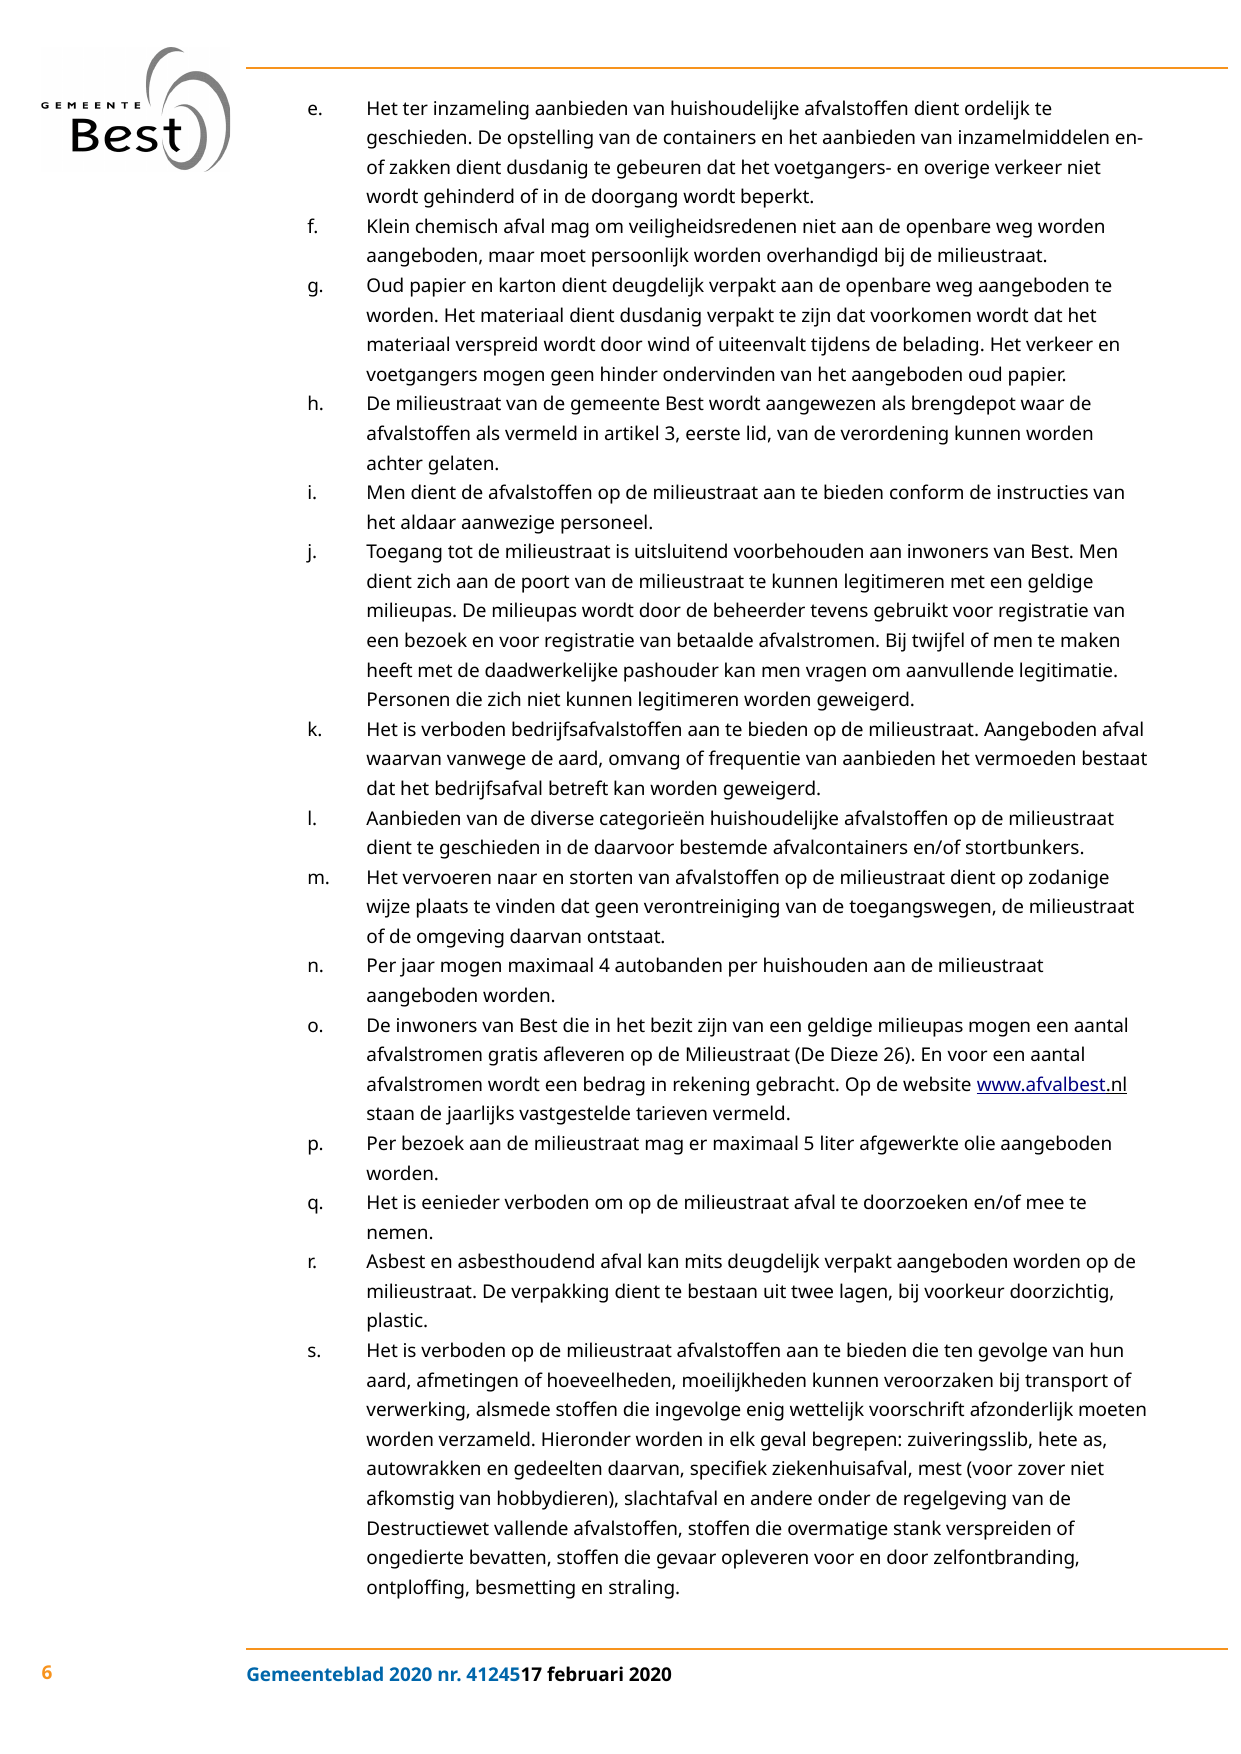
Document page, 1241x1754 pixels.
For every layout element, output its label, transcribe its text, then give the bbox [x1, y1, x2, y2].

picture [41, 47, 231, 172]
list Per jaar mogen maximaal 4 autobanden per huishouden aan de milieustraat aangeboden worden. [307, 953, 1152, 1008]
list Men dient de afvalstoffen op de milieustraat aan te bieden conform de instructies van het aldaar aanwezige personeel. [307, 479, 1152, 535]
list Toegang tot de milieustraat is uitsluitend voorbehouden aan inwoners van Best. Men dient zich aan de poort van de milieustraat te kunnen legitimeren met een geldige milieupas. De milieupas wordt door de beheerder tevens gebruikt voor registratie van een bezoek en voor registratie van betaalde afvalstromen. Bij twijfel of men te maken heeft met de daadwerkelijke pashouder kan men vragen om aanvullende legitimatie. Personen die zich niet kunnen legitimeren worden geweigerd. [307, 538, 1152, 712]
list De milieustraat van de gemeente Best wordt aangewezen als brengdepot waar de afvalstoffen als vermeld in artikel 3, eerste lid, van de verordening kunnen worden achter gelaten. [307, 391, 1152, 476]
list Het ter inzameling aanbieden van huishoudelijke afvalstoffen dient ordelijk te geschieden. De opstelling van de containers en het aanbieden van inzamelmiddelen en- of zakken dient dusdanig te gebeuren dat het voetgangers- en overige verkeer niet wordt gehinderd of in de doorgang wordt beperkt. [307, 95, 1152, 209]
list Per bezoek aan de milieustraat mag er maximaal 5 liter afgewerkte olie aangeboden worden. [307, 1130, 1152, 1186]
list Het is verboden op de milieustraat afvalstoffen aan te bieden die ten gevolge van hun aard, afmetingen of hoeveelheden, moeilijkheden kunnen veroorzaken bij transport of verwerking, alsmede stoffen die ingevolge enig wettelijk voorschrift afzonderlijk moeten worden verzameld. Hieronder worden in elk geval begrepen: zuiveringsslib, hete as, autowrakken en gedeelten daarvan, specifiek ziekenhuisafval, mest (voor zover niet afkomstig van hobbydieren), slachtafval en andere onder de regelgeving van de Destructiewet vallende afvalstoffen, stoffen die overmatige stank verspreiden of ongedierte bevatten, stoffen die gevaar opleveren voor en door zelfontbranding, ontploffing, besmetting en straling. [307, 1337, 1152, 1600]
list Klein chemisch afval mag om veiligheidsredenen niet aan de openbare weg worden aangeboden, maar moet persoonlijk worden overhandigd bij de milieustraat. [307, 213, 1152, 268]
list De inwoners van Best die in het bezit zijn van een geldige milieupas mogen een aantal afvalstromen gratis afleveren op de Milieustraat (De Dieze 26). En voor een aantal afvalstromen wordt een bedrag in rekening gebracht. Op de website www.afvalbest.nl staan de jaarlijks vastgestelde tarieven vermeld. [307, 1012, 1152, 1126]
list Het vervoeren naar en storten van afvalstoffen op de milieustraat dient op zodanige wijze plaats te vinden dat geen verontreiniging van de toegangswegen, de milieustraat of de omgeving daarvan ontstaat. [307, 864, 1152, 949]
list Aanbieden van de diverse categorieën huishoudelijke afvalstoffen op de milieustraat dient te geschieden in de daarvoor bestemde afvalcontainers en/of stortbunkers. [307, 805, 1152, 860]
list Oud papier en karton dient deugdelijk verpakt aan de openbare weg aangeboden te worden. Het materiaal dient dusdanig verpakt te zijn dat voorkomen wordt dat het materiaal verspreid wordt door wind of uiteenvalt tijdens de belading. Het verkeer en voetgangers mogen geen hinder ondervinden van het aangeboden oud papier. [307, 272, 1152, 387]
list Het is verboden bedrijfsafvalstoffen aan te bieden op de milieustraat. Aangeboden afval waarvan vanwege de aard, omvang of frequentie van aanbieden het vermoeden bestaat dat het bedrijfsafval betreft kan worden geweigerd. [307, 716, 1152, 801]
list Het is eenieder verboden om op de milieustraat afval te doorzoeken en/of mee te nemen. [307, 1189, 1152, 1245]
list Asbest en asbesthoudend afval kan mits deugdelijk verpakt aangeboden worden op de milieustraat. De verpakking dient te bestaan uit twee lagen, bij voorkeur doorzichtig, plastic. [307, 1248, 1152, 1333]
